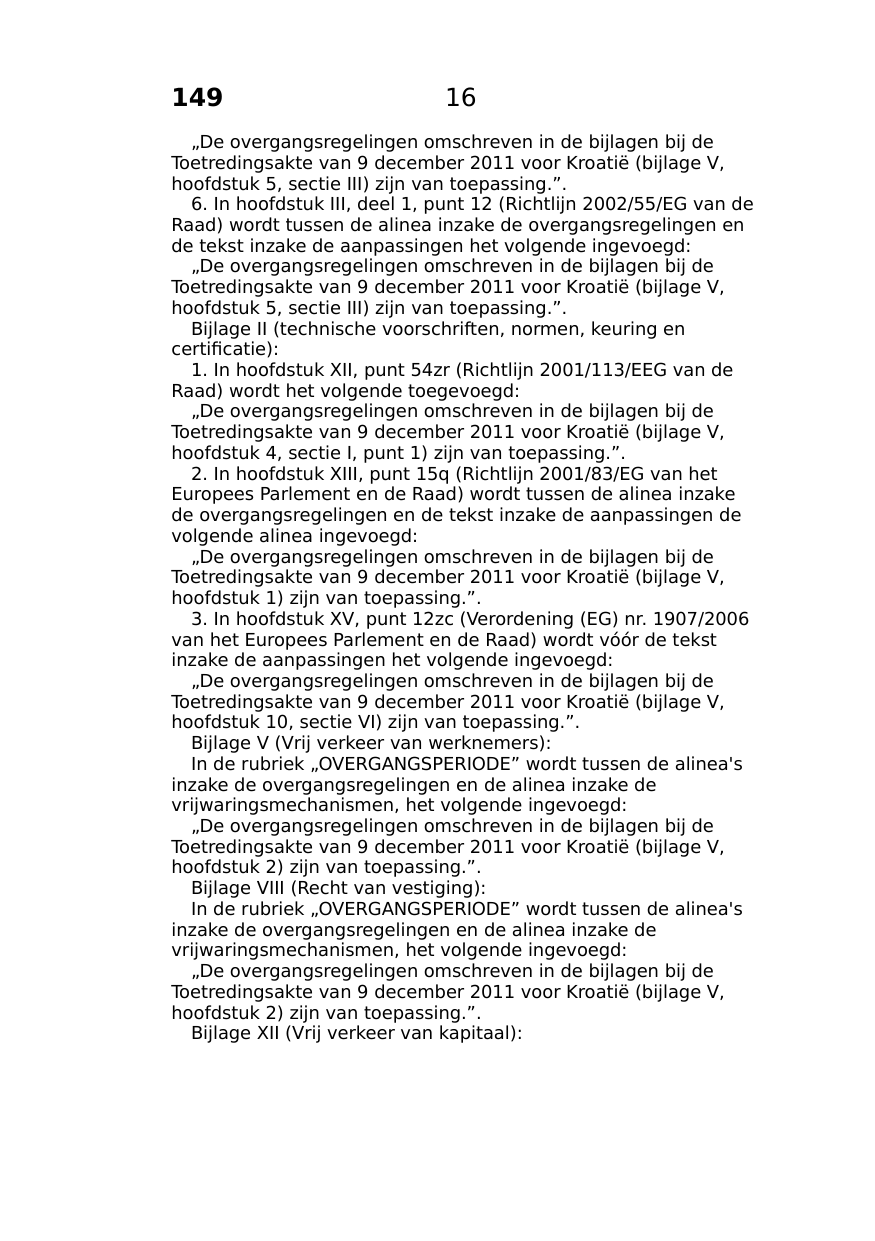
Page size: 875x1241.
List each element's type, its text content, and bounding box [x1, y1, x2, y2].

text 1. In hoofdstuk XII, punt 54zr (Richtlijn 2001/113/EEG van de Raad) wordt het volgende toegevoegd: [171, 360, 756, 401]
text „De overgangsregelingen omschreven in de bijlagen bij de Toetredingsakte van 9 december 2011 voor Kroatië (bijlage V, hoofdstuk 5, sectie III) zijn van toepassing.”. [171, 132, 756, 194]
text 2. In hoofdstuk XIII, punt 15q (Richtlijn 2001/83/EG van het Europees Parlement en de Raad) wordt tussen de alinea inzake de overgangsregelingen en de tekst inzake de aanpassingen de volgende alinea ingevoegd: [171, 463, 756, 546]
text Bijlage VIII (Recht van vestiging): [171, 878, 756, 899]
text In de rubriek „OVERGANGSPERIODE” wordt tussen de alinea's inzake de overgangsregelingen en de alinea inzake de vrijwaringsmechanismen, het volgende ingevoegd: [171, 754, 756, 816]
text „De overgangsregelingen omschreven in de bijlagen bij de Toetredingsakte van 9 december 2011 voor Kroatië (bijlage V, hoofdstuk 1) zijn van toepassing.”. [171, 546, 756, 609]
text „De overgangsregelingen omschreven in de bijlagen bij de Toetredingsakte van 9 december 2011 voor Kroatië (bijlage V, hoofdstuk 10, sectie VI) zijn van toepassing.”. [171, 671, 756, 733]
text „De overgangsregelingen omschreven in de bijlagen bij de Toetredingsakte van 9 december 2011 voor Kroatië (bijlage V, hoofdstuk 5, sectie III) zijn van toepassing.”. [171, 256, 756, 318]
text Bijlage XII (Vrij verkeer van kapitaal): [171, 1023, 756, 1044]
text „De overgangsregelingen omschreven in de bijlagen bij de Toetredingsakte van 9 december 2011 voor Kroatië (bijlage V, hoofdstuk 4, sectie I, punt 1) zijn van toepassing.”. [171, 401, 756, 463]
text Bijlage II (technische voorschriften, normen, keuring en certificatie): [171, 318, 756, 360]
text „De overgangsregelingen omschreven in de bijlagen bij de Toetredingsakte van 9 december 2011 voor Kroatië (bijlage V, hoofdstuk 2) zijn van toepassing.”. [171, 816, 756, 878]
text In de rubriek „OVERGANGSPERIODE” wordt tussen de alinea's inzake de overgangsregelingen en de alinea inzake de vrijwaringsmechanismen, het volgende ingevoegd: [171, 899, 756, 961]
text „De overgangsregelingen omschreven in de bijlagen bij de Toetredingsakte van 9 december 2011 voor Kroatië (bijlage V, hoofdstuk 2) zijn van toepassing.”. [171, 961, 756, 1023]
text Bijlage V (Vrij verkeer van werknemers): [171, 733, 756, 754]
text 6. In hoofdstuk III, deel 1, punt 12 (Richtlijn 2002/55/EG van de Raad) wordt tussen de alinea inzake de overgangsregelingen en de tekst inzake de aanpassingen het volgende ingevoegd: [171, 194, 756, 256]
text 3. In hoofdstuk XV, punt 12zc (Verordening (EG) nr. 1907/2006 van het Europees Parlement en de Raad) wordt vóór de tekst inzake de aanpassingen het volgende ingevoegd: [171, 609, 756, 671]
